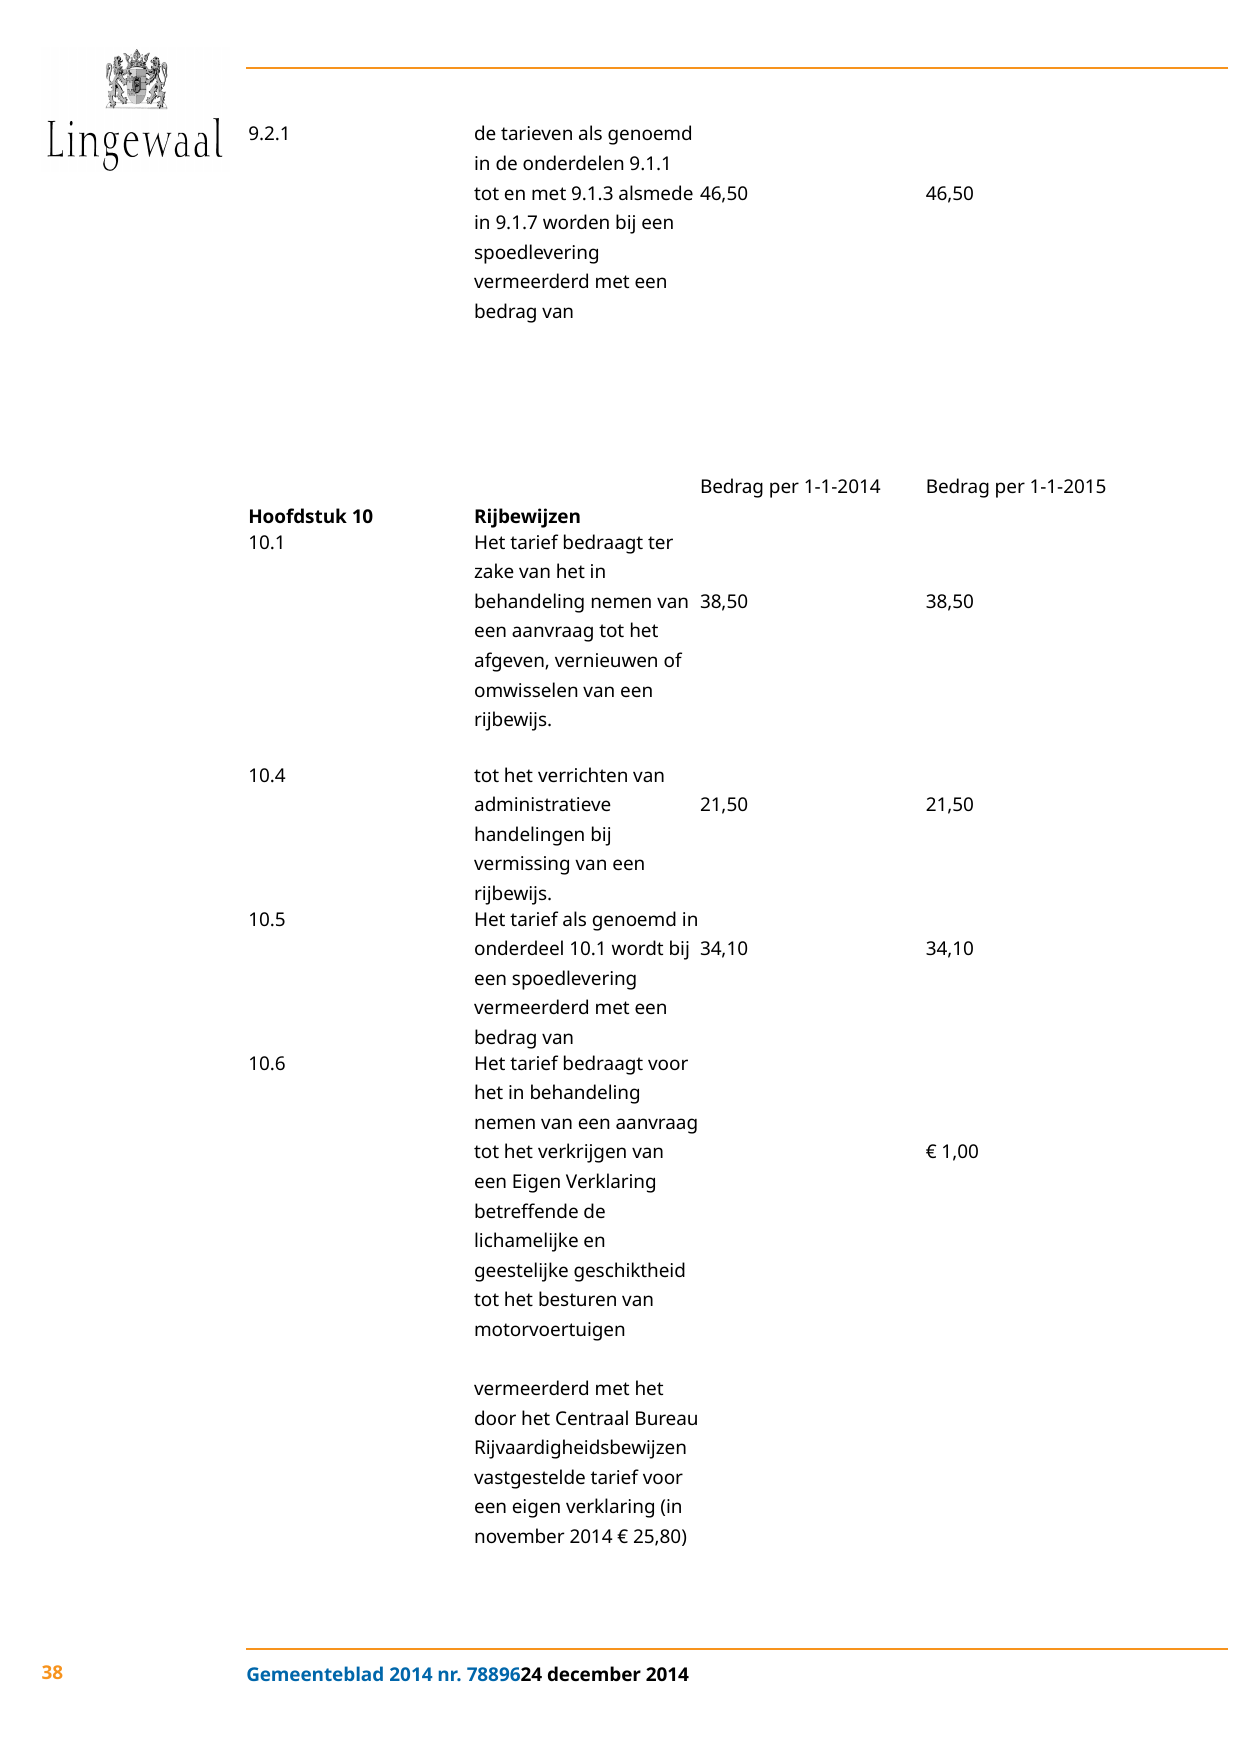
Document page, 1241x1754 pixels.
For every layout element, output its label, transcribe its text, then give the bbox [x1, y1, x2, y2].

table_header Bedrag per 1-1-2015 [926, 474, 1152, 529]
table_cell Het tarief als genoemd in onderdeel 10.1 wordt bij een spoedlevering vermeerderd met een bedrag van [474, 906, 700, 1050]
table_cell 10.1 [248, 529, 474, 762]
table_cell 21,50 [926, 762, 1152, 906]
table_cell 38,50 [700, 529, 926, 762]
table_cell 21,50 [700, 762, 926, 906]
table_cell 9.2.1 [248, 121, 474, 353]
table_cell [700, 95, 926, 121]
table_cell [700, 1050, 926, 1549]
table_cell Het tarief bedraagt ter zake van het in behandeling nemen van een aanvraag tot het afgeven, vernieuwen of omwisselen van een rijbewijs. [474, 529, 700, 762]
table_cell 10.6 [248, 1050, 474, 1549]
table_cell € 1,00 [926, 1050, 1152, 1549]
table_header Rijbewijzen [474, 474, 700, 529]
table_cell de tarieven als genoemd in de onderdelen 9.1.1 tot en met 9.1.3 alsmede in 9.1.7 worden bij een spoedlevering vermeerderd met een bedrag van [474, 121, 700, 353]
picture [41, 47, 231, 172]
table_cell 34,10 [700, 906, 926, 1050]
table_header Hoofdstuk 10 [248, 474, 474, 529]
table_cell 38,50 [926, 529, 1152, 762]
table_cell Het tarief bedraagt voor het in behandeling nemen van een aanvraag tot het verkrijgen van een Eigen Verklaring betreffende de lichamelijke en geestelijke geschiktheid tot het besturen van motorvoertuigen vermeerderd met het door het Centraal Bureau Rijvaardigheidsbewijzen vastgestelde tarief voor een eigen verklaring (in november 2014 € 25,80) [474, 1050, 700, 1549]
table_cell 34,10 [926, 906, 1152, 1050]
table_header Bedrag per 1-1-2014 [700, 474, 926, 529]
table_cell tot het verrichten van administratieve handelingen bij vermissing van een rijbewijs. [474, 762, 700, 906]
table_cell 10.5 [248, 906, 474, 1050]
table_cell [926, 95, 1152, 121]
table_cell [474, 95, 700, 121]
table_cell 46,50 [700, 121, 926, 353]
table_cell 10.4 [248, 762, 474, 906]
table_cell [248, 95, 474, 121]
table_cell 46,50 [926, 121, 1152, 353]
